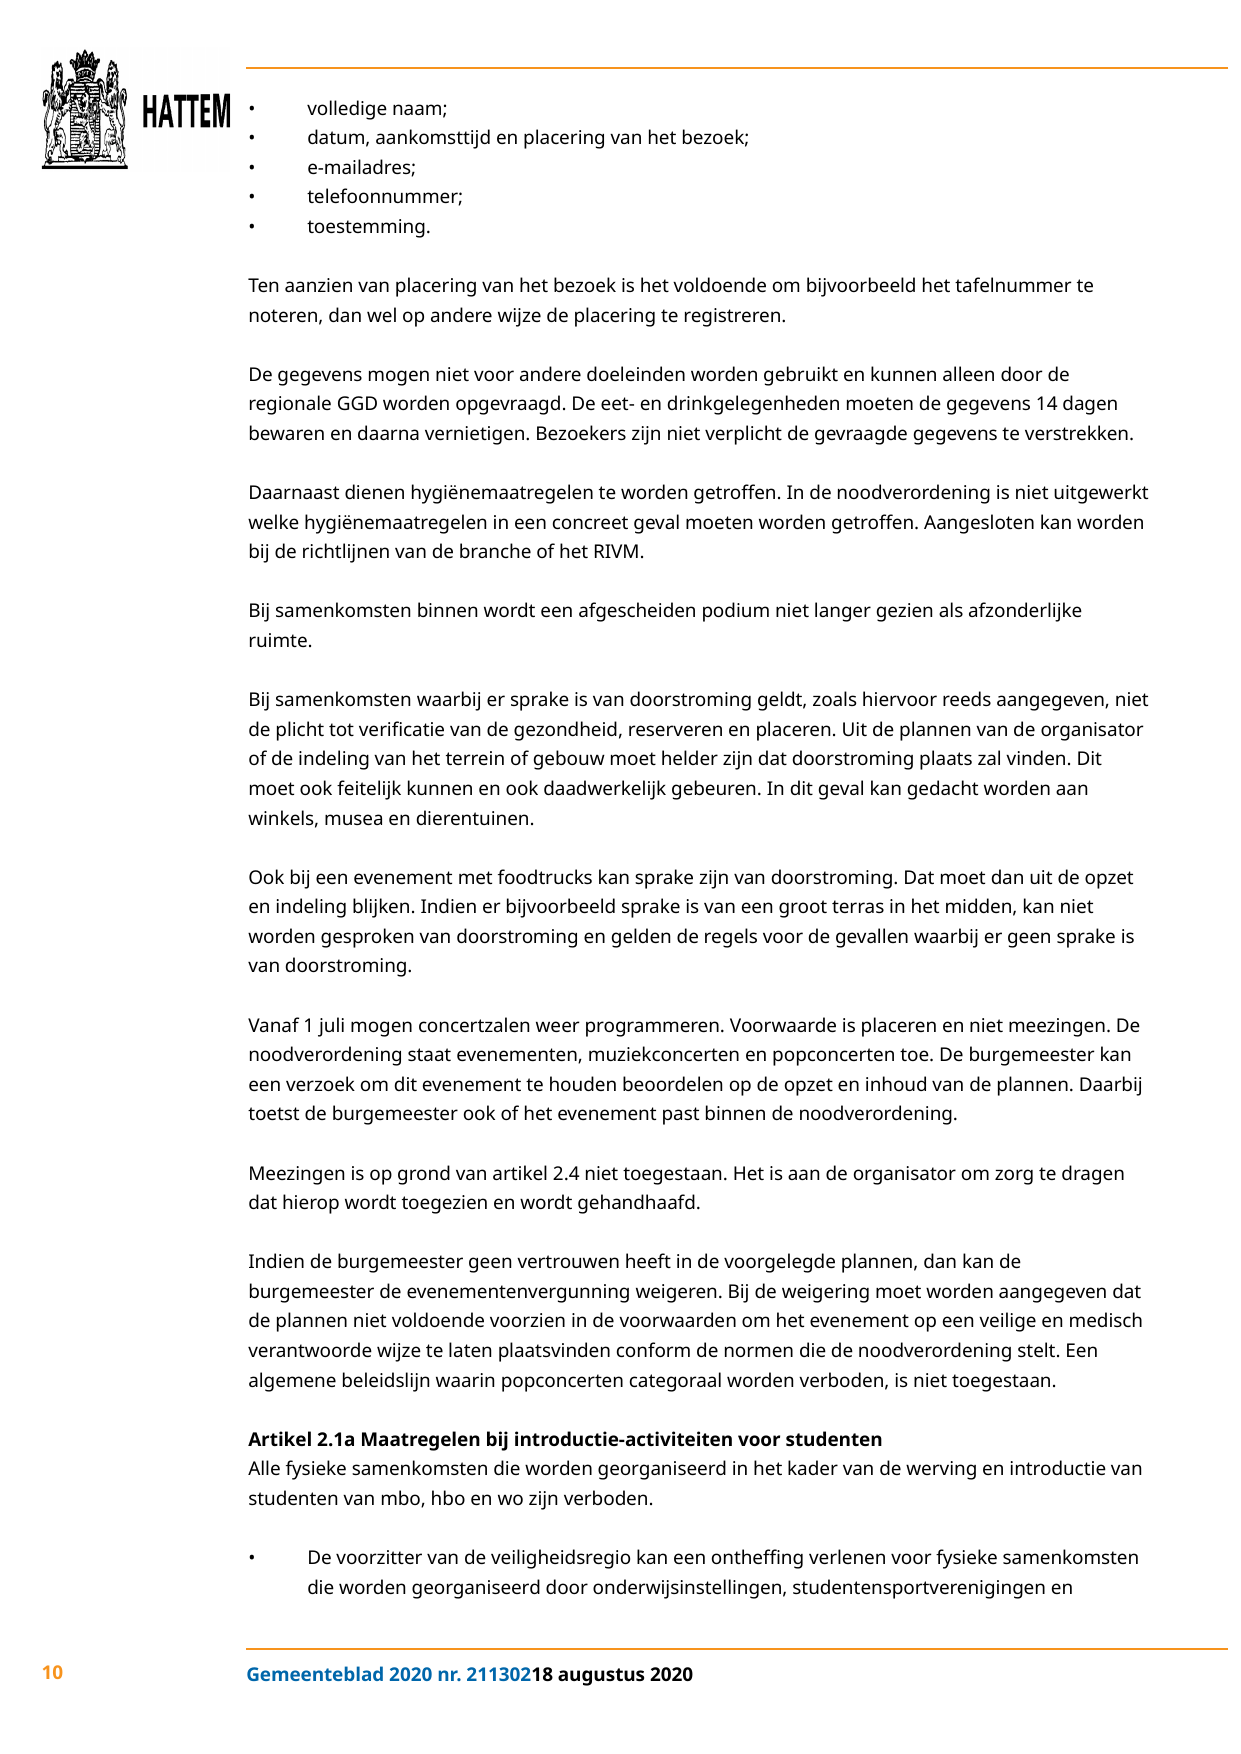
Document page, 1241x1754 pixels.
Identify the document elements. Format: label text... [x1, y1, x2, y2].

text Ten aanzien van placering van het bezoek is het voldoende om bijvoorbeeld het tafelnummer te noteren, dan wel op andere wijze de placering te registreren. [248, 272, 1152, 328]
text Daarnaast dienen hygiënemaatregelen te worden getroffen. In de noodverordening is niet uitgewerkt welke hygiënemaatregelen in een concreet geval moeten worden getroffen. Aangesloten kan worden bij de richtlijnen van de branche of het RIVM. [248, 479, 1152, 564]
text Ook bij een evenement met foodtrucks kan sprake zijn van doorstroming. Dat moet dan uit de opzet en indeling blijken. Indien er bijvoorbeeld sprake is van een groot terras in het midden, kan niet worden gesproken van doorstroming en gelden de regels voor de gevallen waarbij er geen sprake is van doorstroming. [248, 864, 1152, 978]
text Bij samenkomsten waarbij er sprake is van doorstroming geldt, zoals hiervoor reeds aangegeven, niet de plicht tot verificatie van de gezondheid, reserveren en placeren. Uit de plannen van de organisator of de indeling van het terrein of gebouw moet helder zijn dat doorstroming plaats zal vinden. Dit moet ook feitelijk kunnen en ook daadwerkelijk gebeuren. In dit geval kan gedacht worden aan winkels, musea en dierentuinen. [248, 686, 1152, 831]
text Alle fysieke samenkomsten die worden georganiseerd in het kader van de werving en introductie van studenten van mbo, hbo en wo zijn verboden. [248, 1456, 1152, 1511]
text Artikel 2.1a Maatregelen bij introductie-activiteiten voor studenten [248, 1426, 1152, 1452]
picture [41, 47, 231, 172]
list telefoonnummer; [248, 183, 1152, 209]
text Vanaf 1 juli mogen concertzalen weer programmeren. Voorwaarde is placeren en niet meezingen. De noodverordening staat evenementen, muziekconcerten en popconcerten toe. De burgemeester kan een verzoek om dit evenement te houden beoordelen op de opzet en inhoud van de plannen. Daarbij toetst de burgemeester ook of het evenement past binnen de noodverordening. [248, 1012, 1152, 1126]
list e-mailadres; [248, 154, 1152, 180]
text Meezingen is op grond van artikel 2.4 niet toegestaan. Het is aan de organisator om zorg te dragen dat hierop wordt toegezien en wordt gehandhaafd. [248, 1160, 1152, 1215]
text De gegevens mogen niet voor andere doeleinden worden gebruikt en kunnen alleen door de regionale GGD worden opgevraagd. De eet- en drinkgelegenheden moeten de gegevens 14 dagen bewaren en daarna vernietigen. Bezoekers zijn niet verplicht de gevraagde gegevens te verstrekken. [248, 361, 1152, 446]
list volledige naam; [248, 95, 1152, 121]
text Bij samenkomsten binnen wordt een afgescheiden podium niet langer gezien als afzonderlijke ruimte. [248, 598, 1152, 653]
text Indien de burgemeester geen vertrouwen heeft in de voorgelegde plannen, dan kan de burgemeester de evenementenvergunning weigeren. Bij de weigering moet worden aangegeven dat de plannen niet voldoende voorzien in de voorwaarden om het evenement op een veilige en medisch verantwoorde wijze te laten plaatsvinden conform de normen die de noodverordening stelt. Een algemene beleidslijn waarin popconcerten categoraal worden verboden, is niet toegestaan. [248, 1248, 1152, 1393]
list toestemming. [248, 213, 1152, 239]
list De voorzitter van de veiligheidsregio kan een ontheffing verlenen voor fysieke samenkomsten die worden georganiseerd door onderwijsinstellingen, studentensportverenigingen en [248, 1544, 1152, 1600]
list datum, aankomsttijd en placering van het bezoek; [248, 124, 1152, 150]
